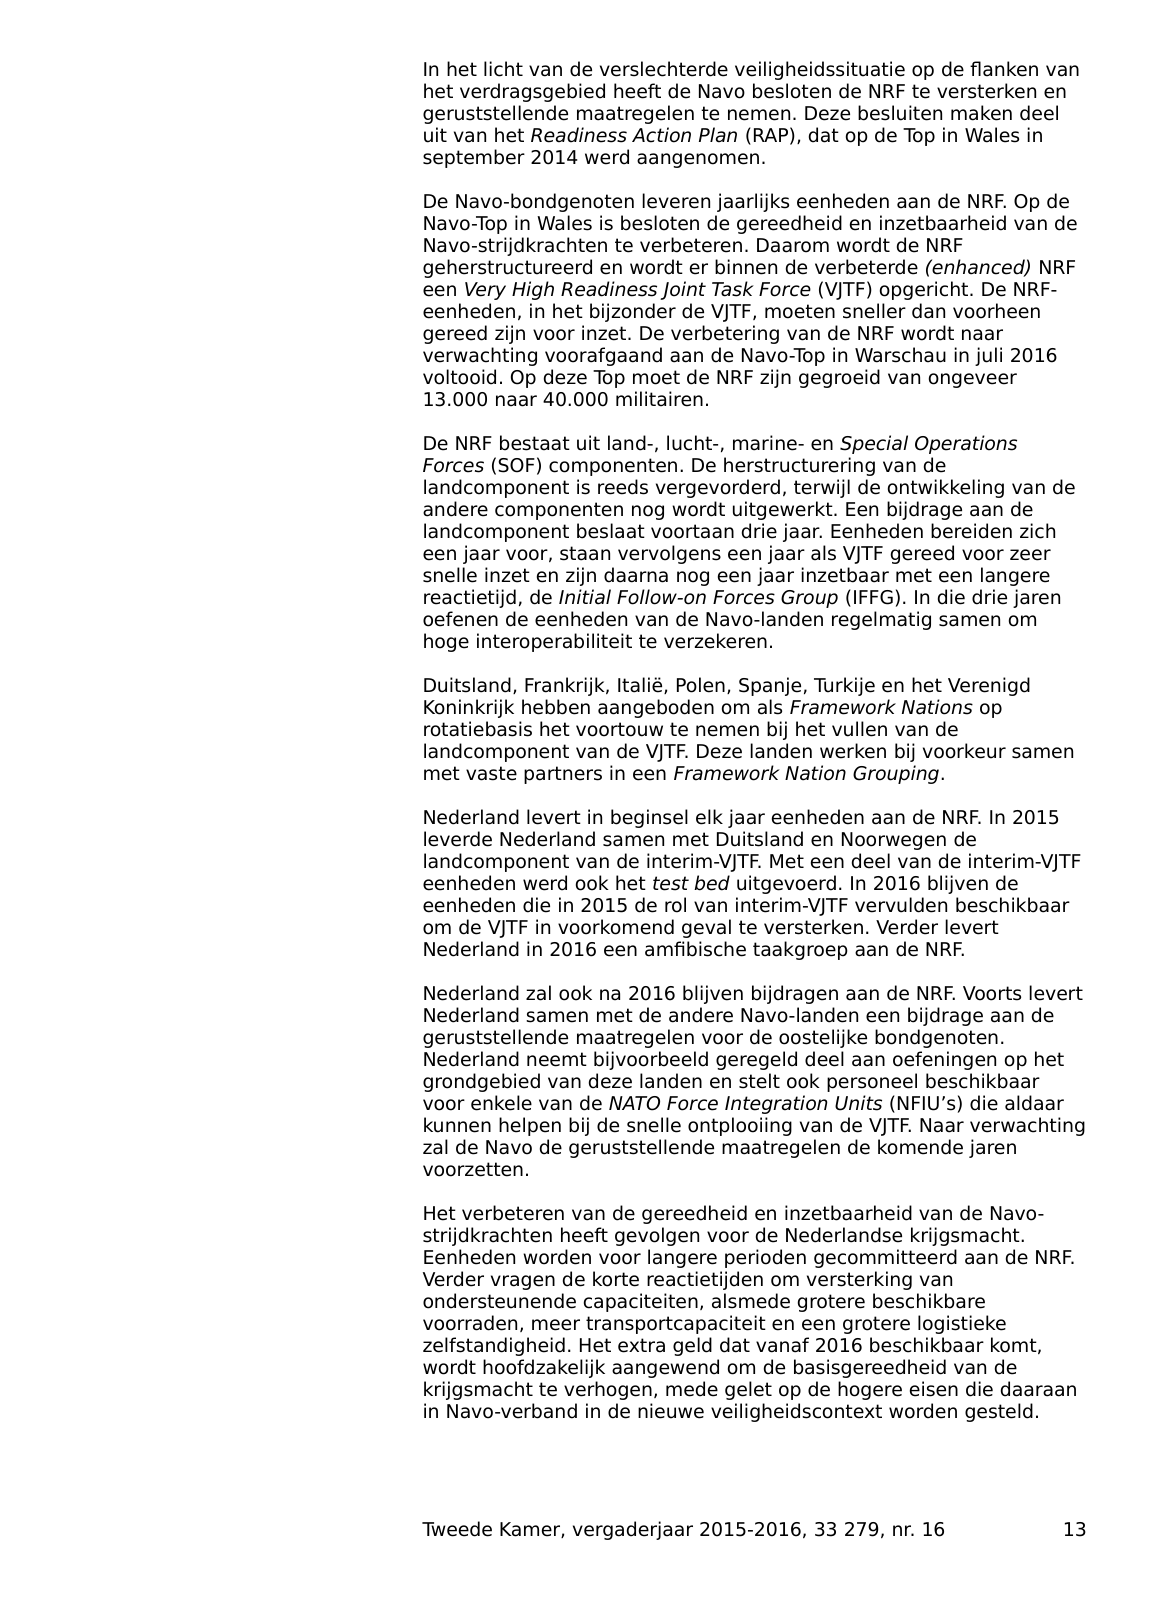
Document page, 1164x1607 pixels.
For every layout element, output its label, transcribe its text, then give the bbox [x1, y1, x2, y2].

text De NRF bestaat uit land-, lucht-, marine- en Special Operations Forces (SOF) componenten. De herstructurering van de landcomponent is reeds vergevorderd, terwijl de ontwikkeling van de andere componenten nog wordt uitgewerkt. Een bijdrage aan de landcomponent beslaat voortaan drie jaar. Eenheden bereiden zich een jaar voor, staan vervolgens een jaar als VJTF gereed voor zeer snelle inzet en zijn daarna nog een jaar inzetbaar met een langere reactietijd, de Initial Follow-on Forces Group (IFFG). In die drie jaren oefenen de eenheden van de Navo-landen regelmatig samen om hoge interoperabiliteit te verzekeren. [422, 433, 1087, 653]
text Duitsland, Frankrijk, Italië, Polen, Spanje, Turkije en het Verenigd Koninkrijk hebben aangeboden om als Framework Nations op rotatiebasis het voortouw te nemen bij het vullen van de landcomponent van de VJTF. Deze landen werken bij voorkeur samen met vaste partners in een Framework Nation Grouping. [422, 675, 1087, 785]
text Nederland zal ook na 2016 blijven bijdragen aan de NRF. Voorts levert Nederland samen met de andere Navo-landen een bijdrage aan de geruststellende maatregelen voor de oostelijke bondgenoten. Nederland neemt bijvoorbeeld geregeld deel aan oefeningen op het grondgebied van deze landen en stelt ook personeel beschikbaar voor enkele van de NATO Force Integration Units (NFIU’s) die aldaar kunnen helpen bij de snelle ontplooiing van de VJTF. Naar verwachting zal de Navo de geruststellende maatregelen de komende jaren voorzetten. [422, 983, 1087, 1181]
text Het verbeteren van de gereedheid en inzetbaarheid van de Navo-strijdkrachten heeft gevolgen voor de Nederlandse krijgsmacht. Eenheden worden voor langere perioden gecommitteerd aan de NRF. Verder vragen de korte reactietijden om versterking van ondersteunende capaciteiten, alsmede grotere beschikbare voorraden, meer transportcapaciteit en een grotere logistieke zelfstandigheid. Het extra geld dat vanaf 2016 beschikbaar komt, wordt hoofdzakelijk aangewend om de basisgereedheid van de krijgsmacht te verhogen, mede gelet op de hogere eisen die daaraan in Navo-verband in de nieuwe veiligheidscontext worden gesteld. [422, 1203, 1087, 1423]
text In het licht van de verslechterde veiligheidssituatie op de flanken van het verdragsgebied heeft de Navo besloten de NRF te versterken en geruststellende maatregelen te nemen. Deze besluiten maken deel uit van het Readiness Action Plan (RAP), dat op de Top in Wales in september 2014 werd aangenomen. [422, 59, 1087, 169]
text Nederland levert in beginsel elk jaar eenheden aan de NRF. In 2015 leverde Nederland samen met Duitsland en Noorwegen de landcomponent van de interim-VJTF. Met een deel van de interim-VJTF eenheden werd ook het test bed uitgevoerd. In 2016 blijven de eenheden die in 2015 de rol van interim-VJTF vervulden beschikbaar om de VJTF in voorkomend geval te versterken. Verder levert Nederland in 2016 een amfibische taakgroep aan de NRF. [422, 807, 1087, 961]
text De Navo-bondgenoten leveren jaarlijks eenheden aan de NRF. Op de Navo-Top in Wales is besloten de gereedheid en inzetbaarheid van de Navo-strijdkrachten te verbeteren. Daarom wordt de NRF geherstructureerd en wordt er binnen de verbeterde (enhanced) NRF een Very High Readiness Joint Task Force (VJTF) opgericht. De NRF-eenheden, in het bijzonder de VJTF, moeten sneller dan voorheen gereed zijn voor inzet. De verbetering van de NRF wordt naar verwachting voorafgaand aan de Navo-Top in Warschau in juli 2016 voltooid. Op deze Top moet de NRF zijn gegroeid van ongeveer 13.000 naar 40.000 militairen. [422, 191, 1087, 411]
